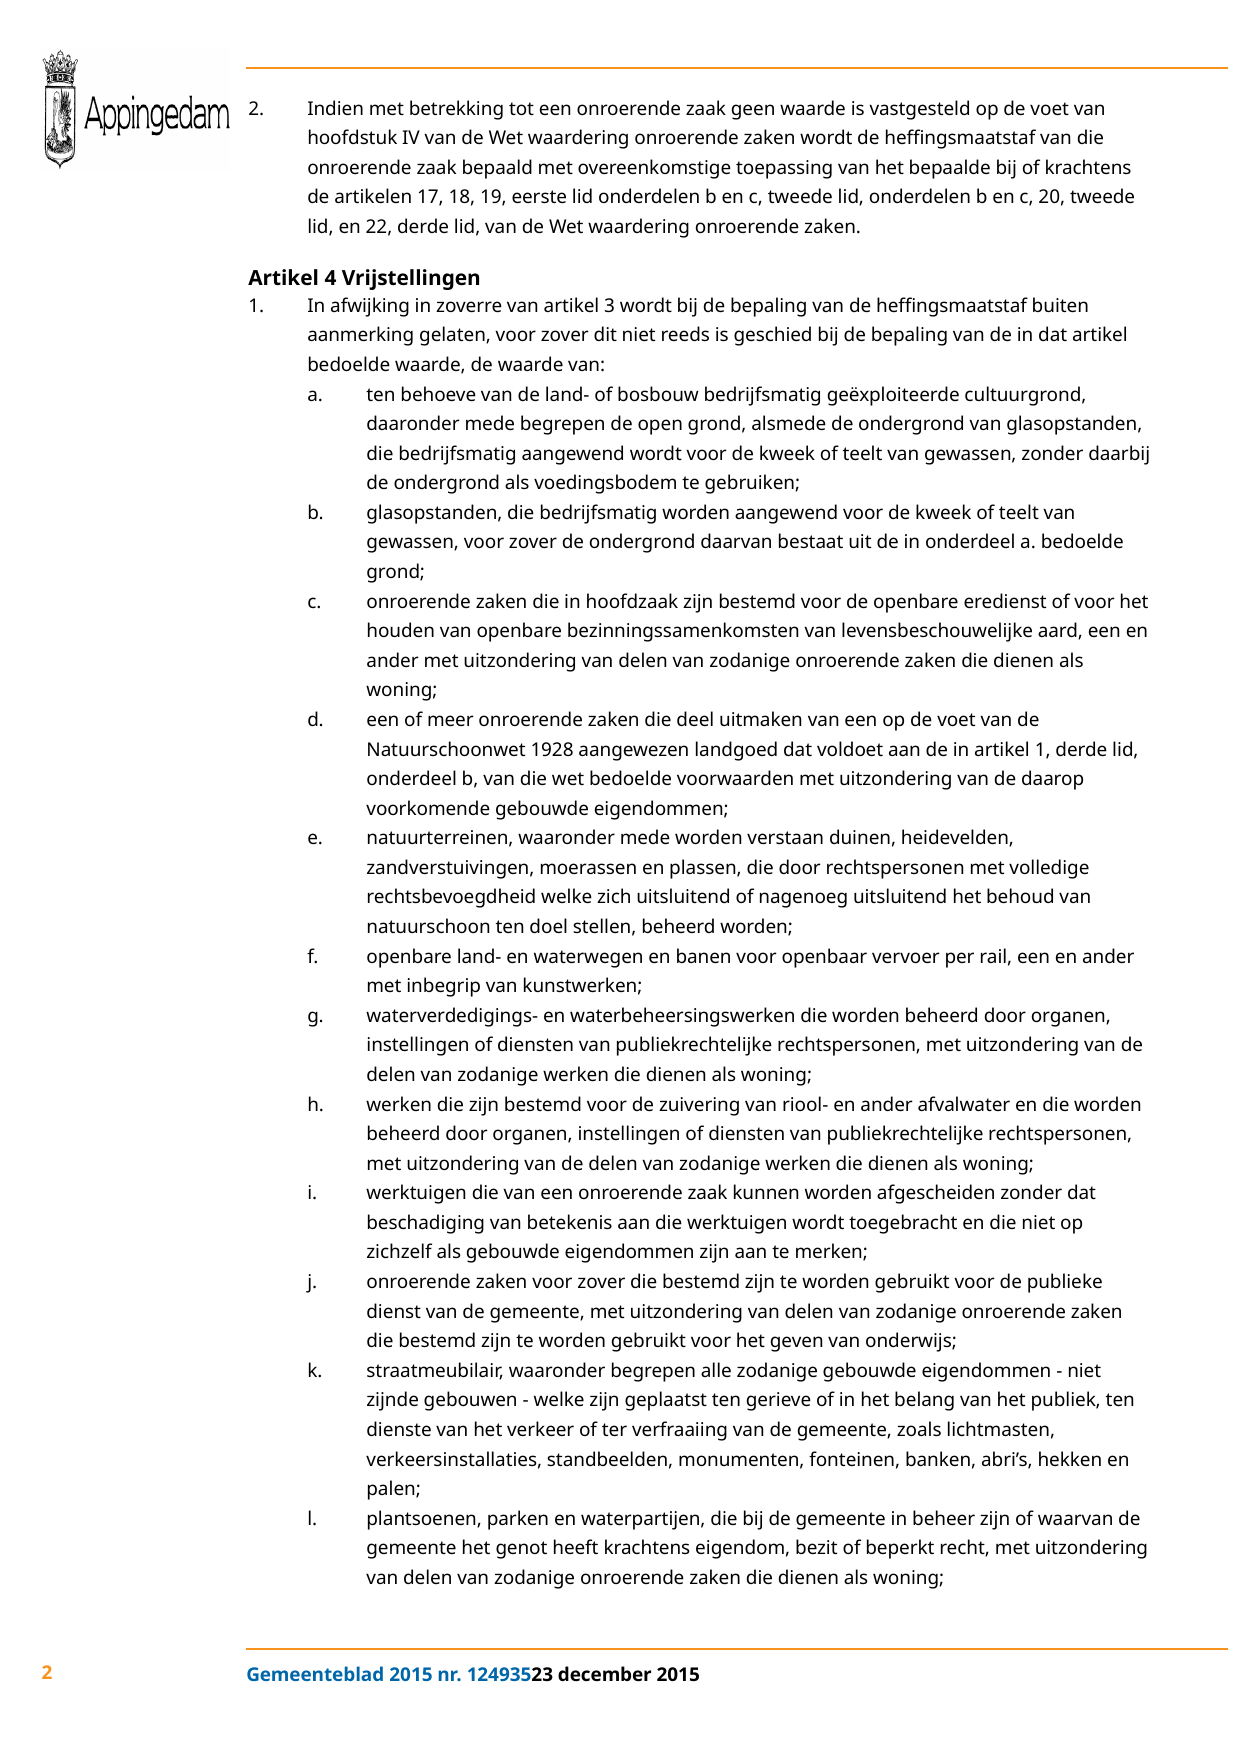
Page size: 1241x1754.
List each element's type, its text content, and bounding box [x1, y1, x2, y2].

list straatmeubilair, waaronder begrepen alle zodanige gebouwde eigendommen - niet zijnde gebouwen - welke zijn geplaatst ten gerieve of in het belang van het publiek, ten dienste van het verkeer of ter verfraaiing van de gemeente, zoals lichtmasten, verkeersinstallaties, standbeelden, monumenten, fonteinen, banken, abri’s, hekken en palen; [307, 1357, 1152, 1501]
list werken die zijn bestemd voor de zuivering van riool- en ander afvalwater en die worden beheerd door organen, instellingen of diensten van publiekrechtelijke rechtspersonen, met uitzondering van de delen van zodanige werken die dienen als woning; [307, 1091, 1152, 1176]
list natuurterreinen, waaronder mede worden verstaan duinen, heidevelden, zandverstuivingen, moerassen en plassen, die door rechtspersonen met volledige rechtsbevoegdheid welke zich uitsluitend of nagenoeg uitsluitend het behoud van natuurschoon ten doel stellen, beheerd worden; [307, 824, 1152, 939]
picture [41, 47, 231, 172]
text Artikel 4 Vrijstellingen [248, 263, 1152, 292]
list onroerende zaken voor zover die bestemd zijn te worden gebruikt voor de publieke dienst van de gemeente, met uitzondering van delen van zodanige onroerende zaken die bestemd zijn te worden gebruikt voor het geven van onderwijs; [307, 1268, 1152, 1353]
list openbare land- en waterwegen en banen voor openbaar vervoer per rail, een en ander met inbegrip van kunstwerken; [307, 943, 1152, 998]
list Indien met betrekking tot een onroerende zaak geen waarde is vastgesteld op de voet van hoofdstuk IV van de Wet waardering onroerende zaken wordt de heffingsmaatstaf van die onroerende zaak bepaald met overeenkomstige toepassing van het bepaalde bij of krachtens de artikelen 17, 18, 19, eerste lid onderdelen b en c, tweede lid, onderdelen b en c, 20, tweede lid, en 22, derde lid, van de Wet waardering onroerende zaken. [248, 95, 1152, 239]
list In afwijking in zoverre van artikel 3 wordt bij de bepaling van de heffingsmaatstaf buiten aanmerking gelaten, voor zover dit niet reeds is geschied bij de bepaling van de in dat artikel bedoelde waarde, de waarde van: [248, 292, 1152, 377]
list waterverdedigings- en waterbeheersingswerken die worden beheerd door organen, instellingen of diensten van publiekrechtelijke rechtspersonen, met uitzondering van de delen van zodanige werken die dienen als woning; [307, 1002, 1152, 1087]
list een of meer onroerende zaken die deel uitmaken van een op de voet van de Natuurschoonwet 1928 aangewezen landgoed dat voldoet aan de in artikel 1, derde lid, onderdeel b, van die wet bedoelde voorwaarden met uitzondering van de daarop voorkomende gebouwde eigendommen; [307, 706, 1152, 821]
list glasopstanden, die bedrijfsmatig worden aangewend voor de kweek of teelt van gewassen, voor zover de ondergrond daarvan bestaat uit de in onderdeel a. bedoelde grond; [307, 499, 1152, 584]
list ten behoeve van de land- of bosbouw bedrijfsmatig geëxploiteerde cultuurgrond, daaronder mede begrepen de open grond, alsmede de ondergrond van glasopstanden, die bedrijfsmatig aangewend wordt voor de kweek of teelt van gewassen, zonder daarbij de ondergrond als voedingsbodem te gebruiken; [307, 381, 1152, 495]
list plantsoenen, parken en waterpartijen, die bij de gemeente in beheer zijn of waarvan de gemeente het genot heeft krachtens eigendom, bezit of beperkt recht, met uitzondering van delen van zodanige onroerende zaken die dienen als woning; [307, 1505, 1152, 1590]
list onroerende zaken die in hoofdzaak zijn bestemd voor de openbare eredienst of voor het houden van openbare bezinningssamenkomsten van levensbeschouwelijke aard, een en ander met uitzondering van delen van zodanige onroerende zaken die dienen als woning; [307, 588, 1152, 702]
list werktuigen die van een onroerende zaak kunnen worden afgescheiden zonder dat beschadiging van betekenis aan die werktuigen wordt toegebracht en die niet op zichzelf als gebouwde eigendommen zijn aan te merken; [307, 1179, 1152, 1264]
